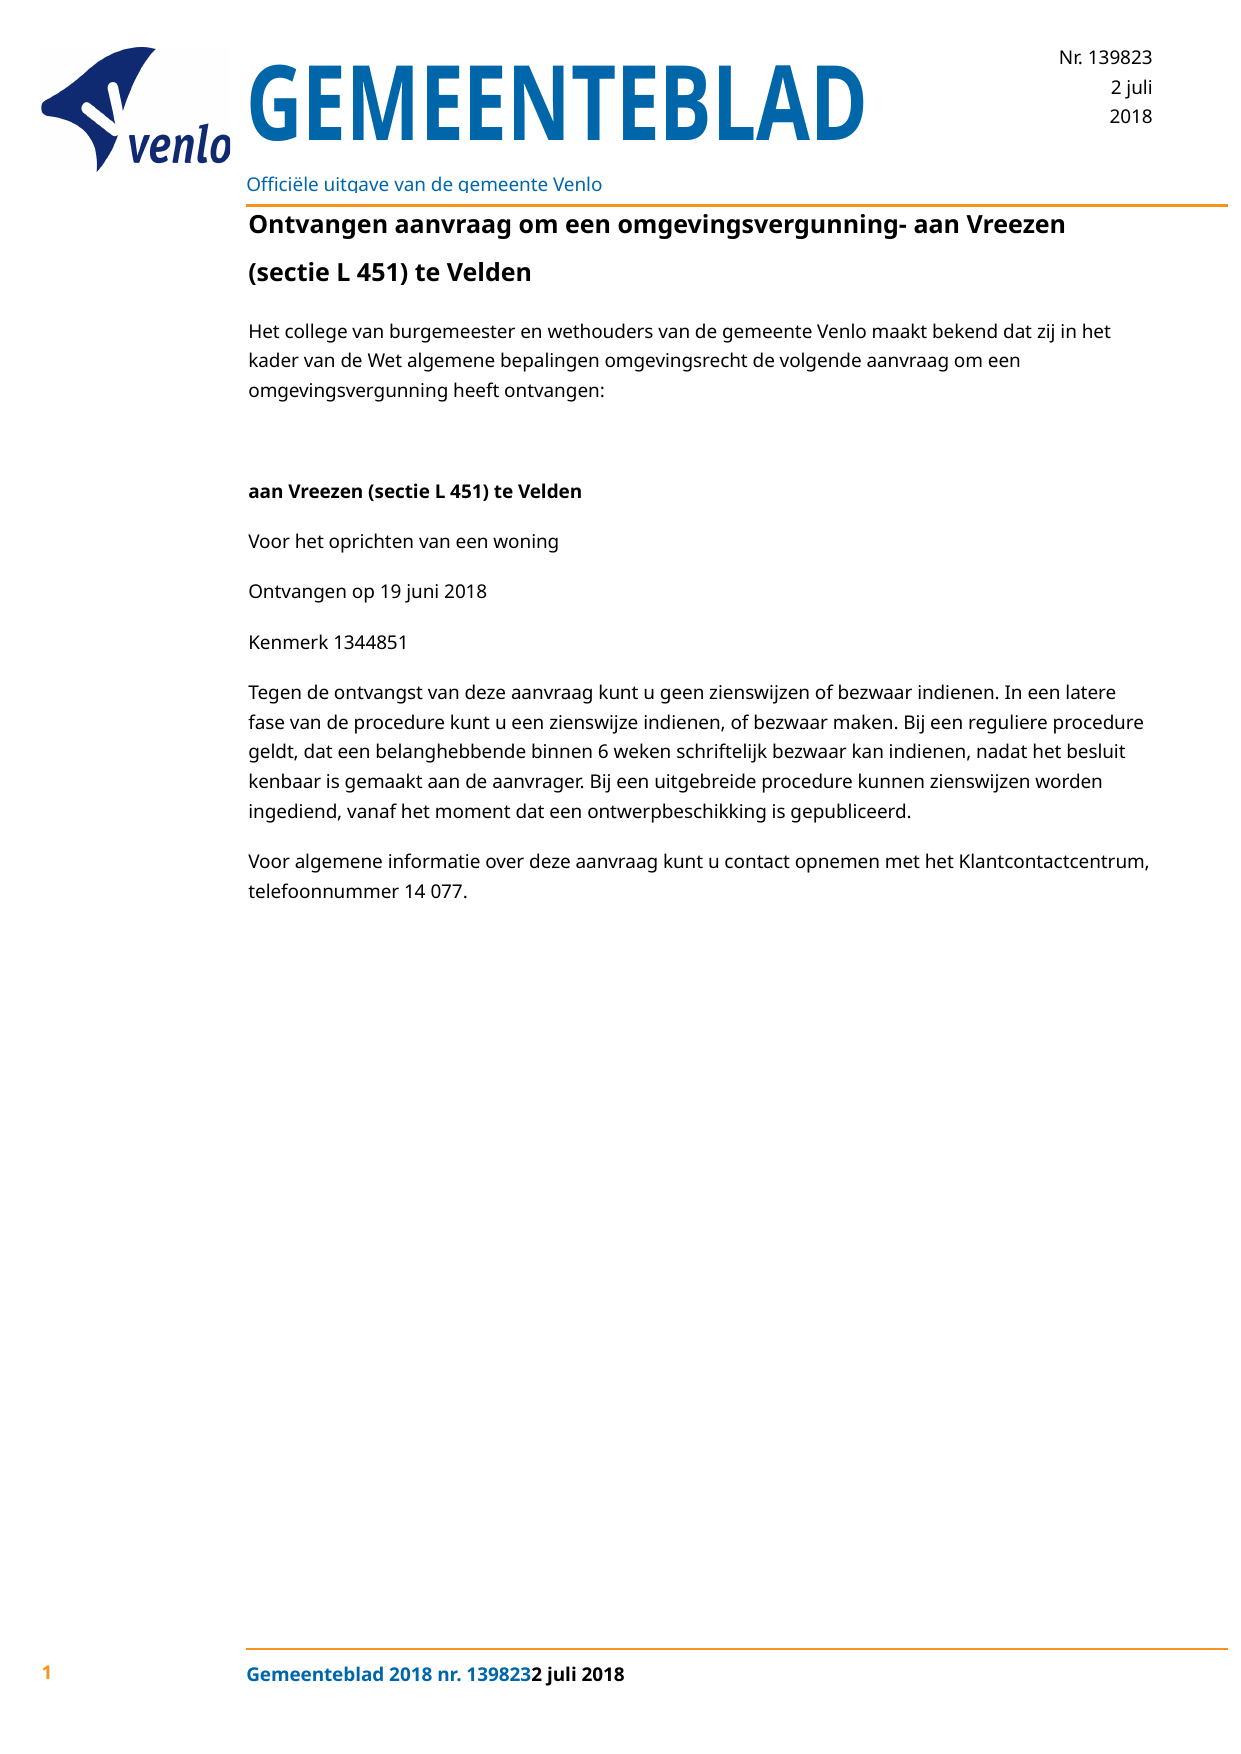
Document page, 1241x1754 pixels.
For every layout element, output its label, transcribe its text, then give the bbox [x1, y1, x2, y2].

text Voor het oprichten van een woning [248, 528, 1152, 554]
text Kenmerk 1344851 [248, 629, 1152, 655]
picture [41, 47, 231, 172]
text Ontvangen op 19 juni 2018 [248, 579, 1152, 604]
text Voor algemene informatie over deze aanvraag kunt u contact opnemen met het Klantcontactcentrum, telefoonnummer 14 077. [248, 848, 1152, 904]
text Tegen de ontvangst van deze aanvraag kunt u geen zienswijzen of bezwaar indienen. In een latere fase van de procedure kunt u een zienswijze indienen, of bezwaar maken. Bij een reguliere procedure geldt, dat een belanghebbende binnen 6 weken schriftelijk bezwaar kan indienen, nadat het besluit kenbaar is gemaakt aan de aanvrager. Bij een uitgebreide procedure kunnen zienswijzen worden ingediend, vanaf het moment dat een ontwerpbeschikking is gepubliceerd. [248, 679, 1152, 824]
text aan Vreezen (sectie L 451) te Velden [248, 478, 1152, 504]
text Ontvangen aanvraag om een omgevingsvergunning- aan Vreezen (sectie L 451) te Velden [248, 207, 1152, 288]
text Het college van burgemeester en wethouders van de gemeente Venlo maakt bekend dat zij in het kader van de Wet algemene bepalingen omgevingsrecht de volgende aanvraag om een omgevingsvergunning heeft ontvangen: [248, 318, 1152, 403]
